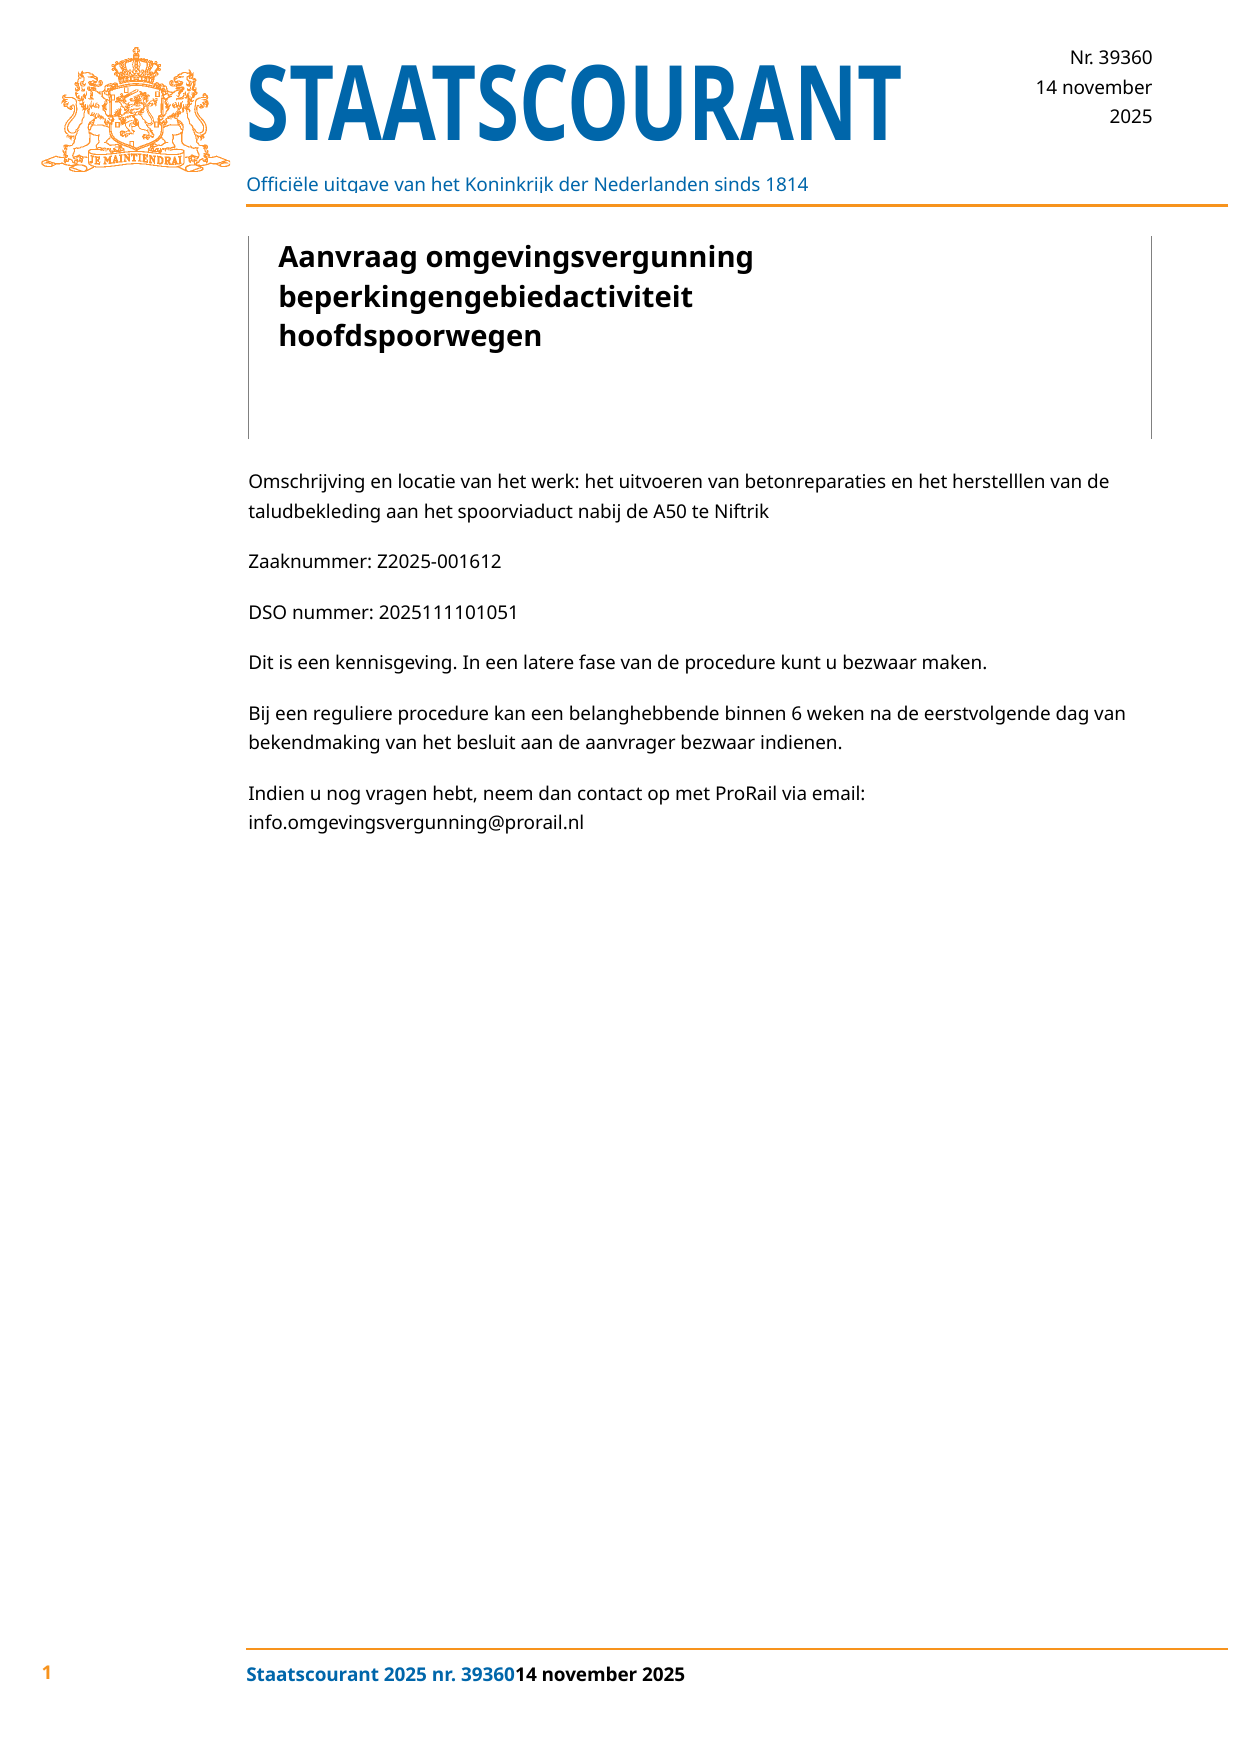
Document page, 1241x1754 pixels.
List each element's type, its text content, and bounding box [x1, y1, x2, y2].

table_header [850, 236, 912, 413]
text Zaaknummer: Z2025-001612 [248, 549, 1152, 574]
text Bij een reguliere procedure kan een belanghebbende binnen 6 weken na de eerstvolgende dag van bekendmaking van het besluit aan de aanvrager bezwaar indienen. [248, 700, 1152, 755]
text Dit is een kennisgeving. In een latere fase van de procedure kunt u bezwaar maken. [248, 649, 1152, 675]
text Indien u nog vragen hebt, neem dan contact op met ProRail via email: info.omgevingsvergunning@prorail.nl [248, 780, 1152, 835]
table_header [850, 414, 1151, 439]
text Omschrijving en locatie van het werk: het uitvoeren van betonreparaties en het herstelllen van de taludbekleding aan het spoorviaduct nabij de A50 te Niftrik [248, 469, 1152, 524]
table_header Aanvraag omgevingsvergunning beperkingengebiedactiviteit hoofdspoorwegen [249, 236, 850, 439]
picture [41, 47, 231, 172]
table_header [1090, 236, 1151, 413]
picture [912, 236, 1090, 414]
text DSO nummer: 2025111101051 [248, 599, 1152, 625]
